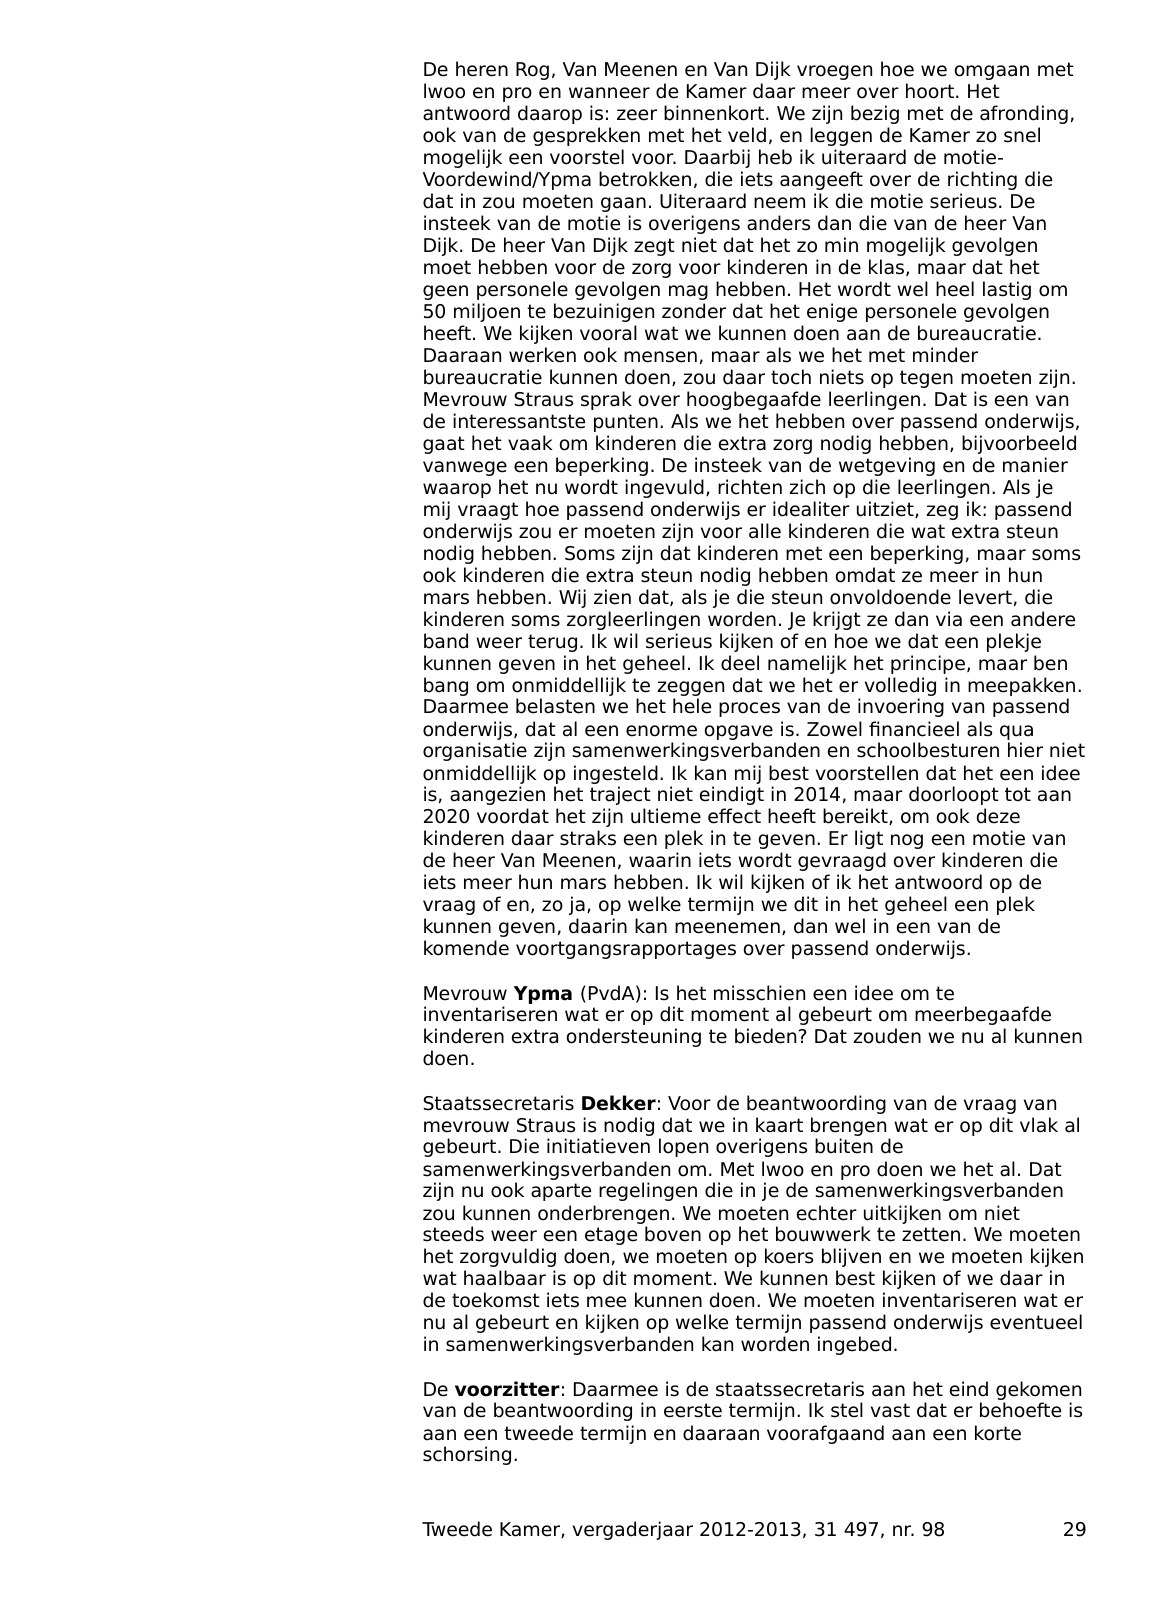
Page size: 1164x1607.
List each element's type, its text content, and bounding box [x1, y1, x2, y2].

text Mevrouw Straus sprak over hoogbegaafde leerlingen. Dat is een van de interessantste punten. Als we het hebben over passend onderwijs, gaat het vaak om kinderen die extra zorg nodig hebben, bijvoorbeeld vanwege een beperking. De insteek van de wetgeving en de manier waarop het nu wordt ingevuld, richten zich op die leerlingen. Als je mij vraagt hoe passend onderwijs er idealiter uitziet, zeg ik: passend onderwijs zou er moeten zijn voor alle kinderen die wat extra steun nodig hebben. Soms zijn dat kinderen met een beperking, maar soms ook kinderen die extra steun nodig hebben omdat ze meer in hun mars hebben. Wij zien dat, als je die steun onvoldoende levert, die kinderen soms zorgleerlingen worden. Je krijgt ze dan via een andere band weer terug. Ik wil serieus kijken of en hoe we dat een plekje kunnen geven in het geheel. Ik deel namelijk het principe, maar ben bang om onmiddellijk te zeggen dat we het er volledig in meepakken. Daarmee belasten we het hele proces van de invoering van passend onderwijs, dat al een enorme opgave is. Zowel financieel als qua organisatie zijn samenwerkingsverbanden en schoolbesturen hier niet onmiddellijk op ingesteld. Ik kan mij best voorstellen dat het een idee is, aangezien het traject niet eindigt in 2014, maar doorloopt tot aan 2020 voordat het zijn ultieme effect heeft bereikt, om ook deze kinderen daar straks een plek in te geven. Er ligt nog een motie van de heer Van Meenen, waarin iets wordt gevraagd over kinderen die iets meer hun mars hebben. Ik wil kijken of ik het antwoord op de vraag of en, zo ja, op welke termijn we dit in het geheel een plek kunnen geven, daarin kan meenemen, dan wel in een van de komende voortgangsrapportages over passend onderwijs. [422, 389, 1087, 960]
text Staatssecretaris Dekker: Voor de beantwoording van de vraag van mevrouw Straus is nodig dat we in kaart brengen wat er op dit vlak al gebeurt. Die initiatieven lopen overigens buiten de samenwerkingsverbanden om. Met lwoo en pro doen we het al. Dat zijn nu ook aparte regelingen die in je de samenwerkingsverbanden zou kunnen onderbrengen. We moeten echter uitkijken om niet steeds weer een etage boven op het bouwwerk te zetten. We moeten het zorgvuldig doen, we moeten op koers blijven en we moeten kijken wat haalbaar is op dit moment. We kunnen best kijken of we daar in de toekomst iets mee kunnen doen. We moeten inventariseren wat er nu al gebeurt en kijken op welke termijn passend onderwijs eventueel in samenwerkingsverbanden kan worden ingebed. [422, 1092, 1087, 1356]
text De voorzitter: Daarmee is de staatssecretaris aan het eind gekomen van de beantwoording in eerste termijn. Ik stel vast dat er behoefte is aan een tweede termijn en daaraan voorafgaand aan een korte schorsing. [422, 1378, 1087, 1466]
text Mevrouw Ypma (PvdA): Is het misschien een idee om te inventariseren wat er op dit moment al gebeurt om meerbegaafde kinderen extra ondersteuning te bieden? Dat zouden we nu al kunnen doen. [422, 982, 1087, 1070]
text De heren Rog, Van Meenen en Van Dijk vroegen hoe we omgaan met lwoo en pro en wanneer de Kamer daar meer over hoort. Het antwoord daarop is: zeer binnenkort. We zijn bezig met de afronding, ook van de gesprekken met het veld, en leggen de Kamer zo snel mogelijk een voorstel voor. Daarbij heb ik uiteraard de motie-Voordewind/Ypma betrokken, die iets aangeeft over de richting die dat in zou moeten gaan. Uiteraard neem ik die motie serieus. De insteek van de motie is overigens anders dan die van de heer Van Dijk. De heer Van Dijk zegt niet dat het zo min mogelijk gevolgen moet hebben voor de zorg voor kinderen in de klas, maar dat het geen personele gevolgen mag hebben. Het wordt wel heel lastig om 50 miljoen te bezuinigen zonder dat het enige personele gevolgen heeft. We kijken vooral wat we kunnen doen aan de bureaucratie. Daaraan werken ook mensen, maar als we het met minder bureaucratie kunnen doen, zou daar toch niets op tegen moeten zijn. [422, 59, 1087, 389]
